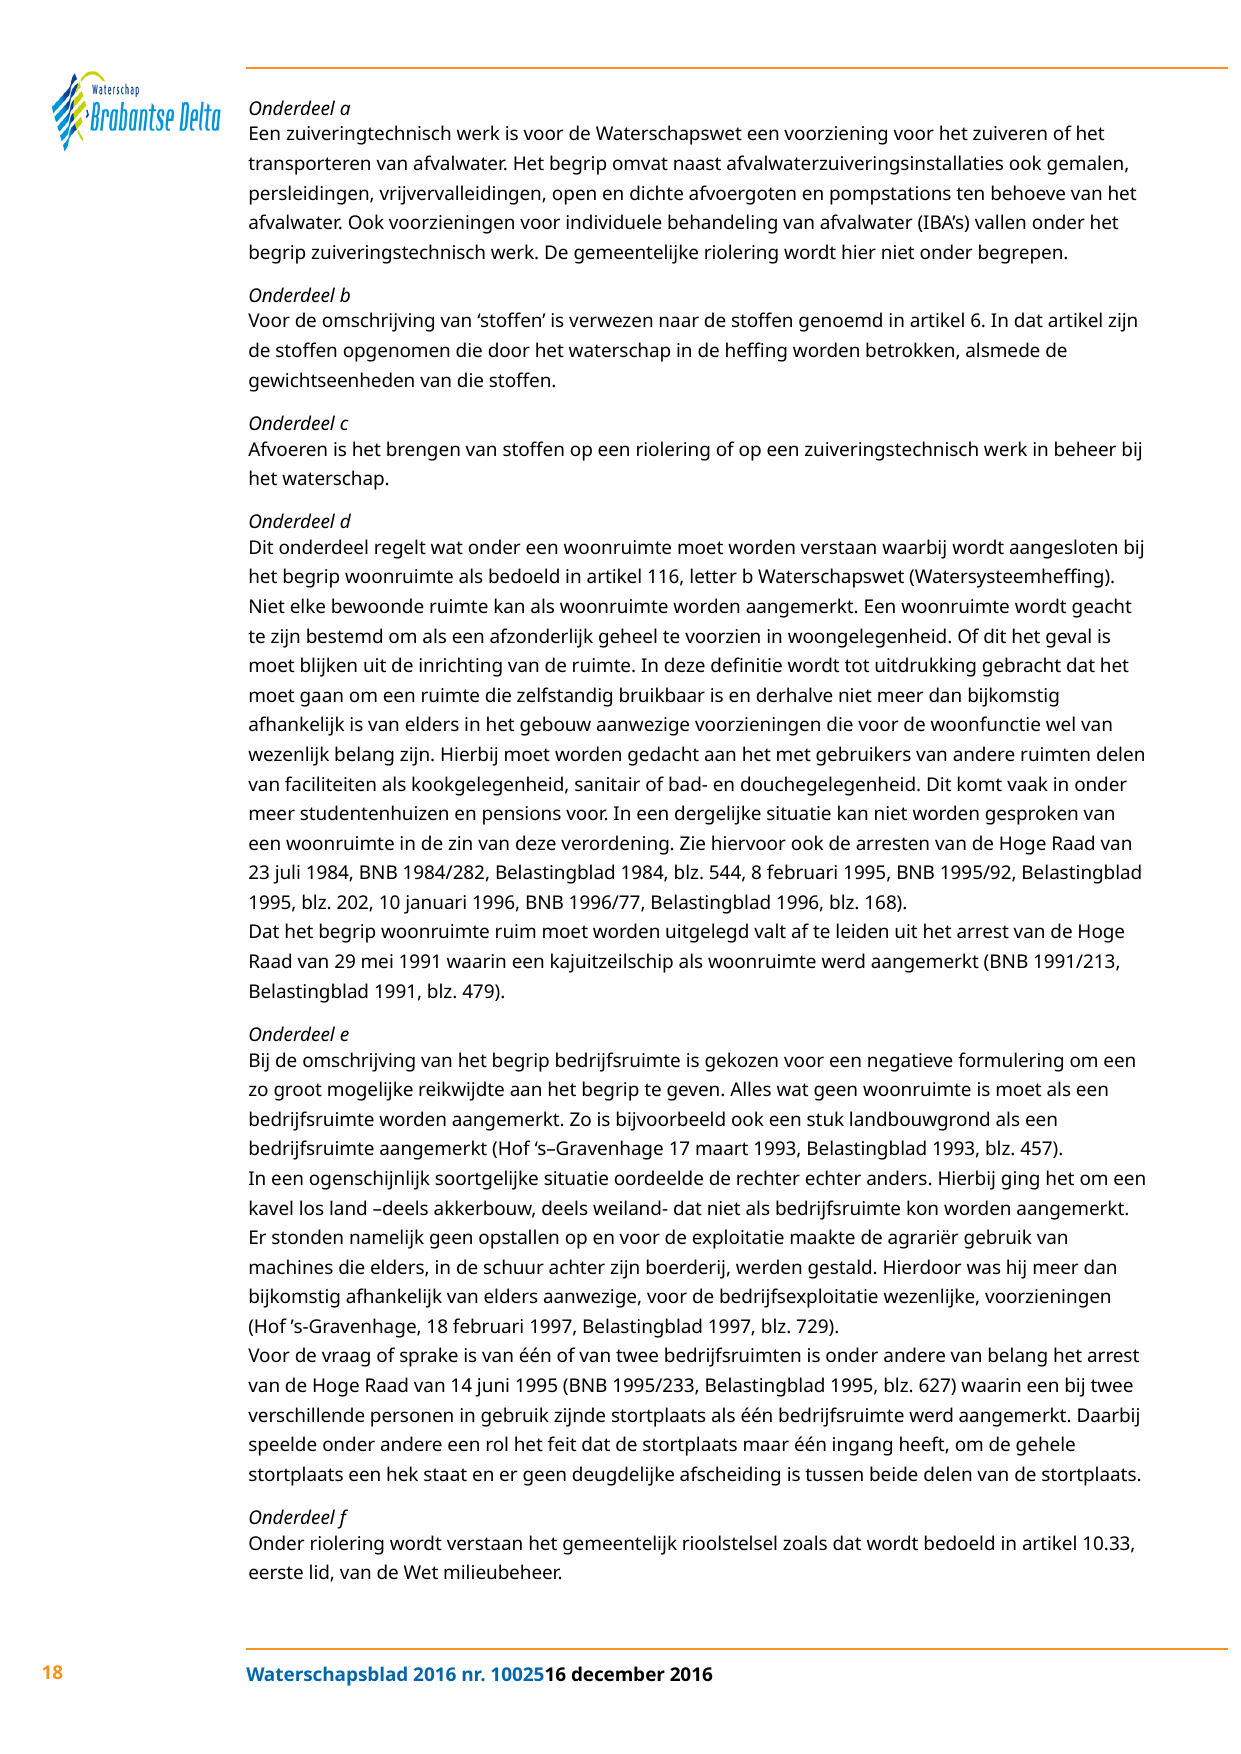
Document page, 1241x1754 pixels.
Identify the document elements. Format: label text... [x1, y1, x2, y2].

text Onderdeel d [248, 508, 1152, 534]
text Bij de omschrijving van het begrip bedrijfsruimte is gekozen voor een negatieve formulering om een zo groot mogelijke reikwijdte aan het begrip te geven. Alles wat geen woonruimte is moet als een bedrijfsruimte worden aangemerkt. Zo is bijvoorbeeld ook een stuk landbouwgrond als een bedrijfsruimte aangemerkt (Hof ‘s–Gravenhage 17 maart 1993, Belastingblad 1993, blz. 457). [248, 1047, 1152, 1161]
text Onderdeel f [248, 1504, 1152, 1530]
text Dit onderdeel regelt wat onder een woonruimte moet worden verstaan waarbij wordt aangesloten bij het begrip woonruimte als bedoeld in artikel 116, letter b Waterschapswet (Watersysteemheffing). Niet elke bewoonde ruimte kan als woonruimte worden aangemerkt. Een woonruimte wordt geacht te zijn bestemd om als een afzonderlijk geheel te voorzien in woongelegenheid. Of dit het geval is moet blijken uit de inrichting van de ruimte. In deze definitie wordt tot uitdrukking gebracht dat het moet gaan om een ruimte die zelfstandig bruikbaar is en derhalve niet meer dan bijkomstig afhankelijk is van elders in het gebouw aanwezige voorzieningen die voor de woonfunctie wel van wezenlijk belang zijn. Hierbij moet worden gedacht aan het met gebruikers van andere ruimten delen van faciliteiten als kookgelegenheid, sanitair of bad- en douchegelegenheid. Dit komt vaak in onder meer studentenhuizen en pensions voor. In een dergelijke situatie kan niet worden gesproken van een woonruimte in de zin van deze verordening. Zie hiervoor ook de arresten van de Hoge Raad van 23 juli 1984, BNB 1984/282, Belastingblad 1984, blz. 544, 8 februari 1995, BNB 1995/92, Belastingblad 1995, blz. 202, 10 januari 1996, BNB 1996/77, Belastingblad 1996, blz. 168). [248, 534, 1152, 915]
text Onder riolering wordt verstaan het gemeentelijk rioolstelsel zoals dat wordt bedoeld in artikel 10.33, eerste lid, van de Wet milieubeheer. [248, 1530, 1152, 1585]
picture [41, 47, 231, 172]
text Onderdeel a [248, 95, 1152, 121]
text In een ogenschijnlijk soortgelijke situatie oordeelde de rechter echter anders. Hierbij ging het om een kavel los land –deels akkerbouw, deels weiland- dat niet als bedrijfsruimte kon worden aangemerkt. Er stonden namelijk geen opstallen op en voor de exploitatie maakte de agrariër gebruik van machines die elders, in de schuur achter zijn boerderij, werden gestald. Hierdoor was hij meer dan bijkomstig afhankelijk van elders aanwezige, voor de bedrijfsexploitatie wezenlijke, voorzieningen (Hof ’s-Gravenhage, 18 februari 1997, Belastingblad 1997, blz. 729). [248, 1165, 1152, 1339]
text Een zuiveringtechnisch werk is voor de Waterschapswet een voorziening voor het zuiveren of het transporteren van afvalwater. Het begrip omvat naast afvalwaterzuiveringsinstallaties ook gemalen, persleidingen, vrijvervalleidingen, open en dichte afvoergoten en pompstations ten behoeve van het afvalwater. Ook voorzieningen voor individuele behandeling van afvalwater (IBA’s) vallen onder het begrip zuiveringstechnisch werk. De gemeentelijke riolering wordt hier niet onder begrepen. [248, 121, 1152, 264]
text Afvoeren is het brengen van stoffen op een riolering of op een zuiveringstechnisch werk in beheer bij het waterschap. [248, 436, 1152, 491]
text Onderdeel e [248, 1021, 1152, 1047]
text Onderdeel b [248, 282, 1152, 308]
text Voor de vraag of sprake is van één of van twee bedrijfsruimten is onder andere van belang het arrest van de Hoge Raad van 14 juni 1995 (BNB 1995/233, Belastingblad 1995, blz. 627) waarin een bij twee verschillende personen in gebruik zijnde stortplaats als één bedrijfsruimte werd aangemerkt. Daarbij speelde onder andere een rol het feit dat de stortplaats maar één ingang heeft, om de gehele stortplaats een hek staat en er geen deugdelijke afscheiding is tussen beide delen van de stortplaats. [248, 1343, 1152, 1487]
text Voor de omschrijving van ‘stoffen’ is verwezen naar de stoffen genoemd in artikel 6. In dat artikel zijn de stoffen opgenomen die door het waterschap in de heffing worden betrokken, alsmede de gewichtseenheden van die stoffen. [248, 308, 1152, 393]
text Dat het begrip woonruimte ruim moet worden uitgelegd valt af te leiden uit het arrest van de Hoge Raad van 29 mei 1991 waarin een kajuitzeilschip als woonruimte werd aangemerkt (BNB 1991/213, Belastingblad 1991, blz. 479). [248, 919, 1152, 1004]
text Onderdeel c [248, 410, 1152, 436]
